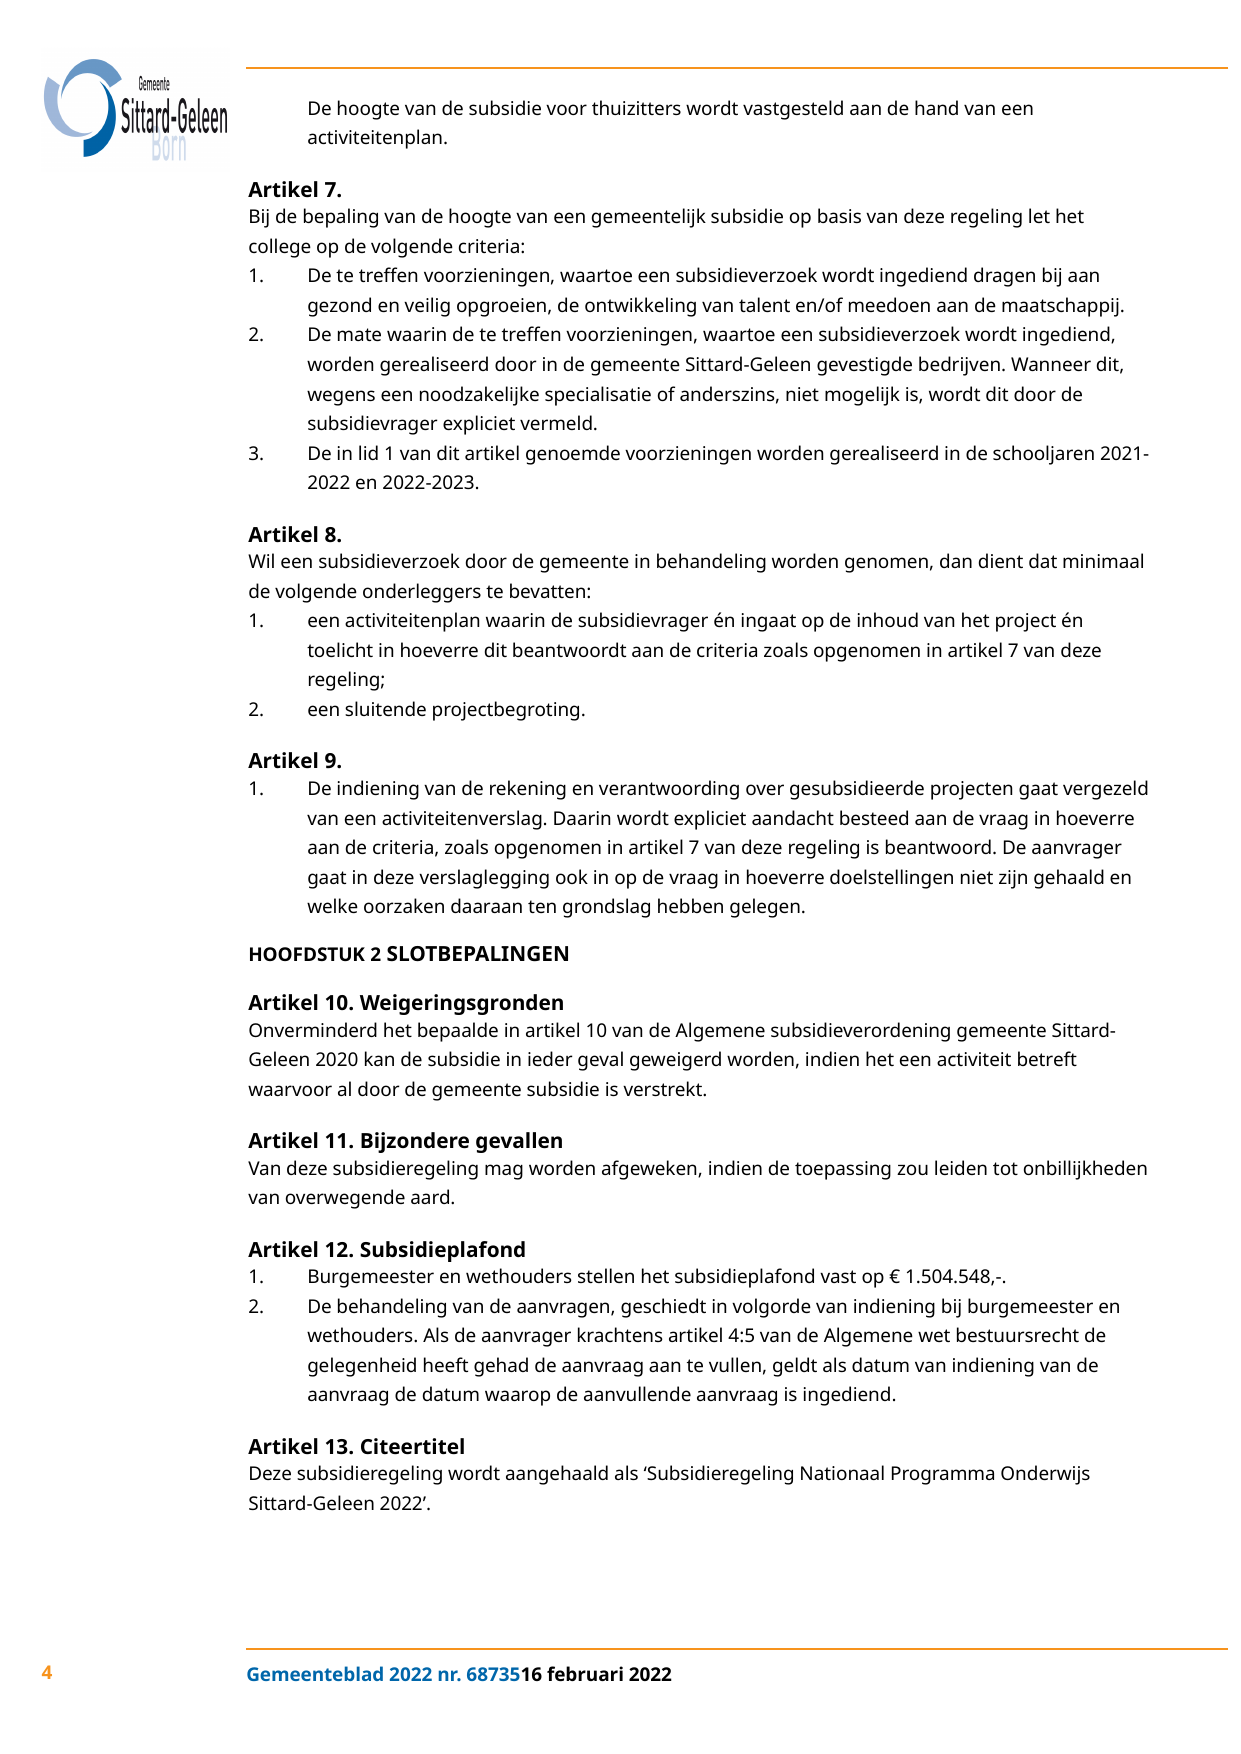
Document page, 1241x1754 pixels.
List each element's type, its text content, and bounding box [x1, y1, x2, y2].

list De in lid 1 van dit artikel genoemde voorzieningen worden gerealiseerd in de schooljaren 2021-2022 en 2022-2023. [248, 440, 1152, 495]
text Onverminderd het bepaalde in artikel 10 van de Algemene subsidieverordening gemeente Sittard-Geleen 2020 kan de subsidie in ieder geval geweigerd worden, indien het een activiteit betreft waarvoor al door de gemeente subsidie is verstrekt. [248, 1017, 1152, 1102]
text Artikel 9. [248, 747, 1152, 775]
text Artikel 7. [248, 175, 1152, 203]
list De te treffen voorzieningen, waartoe een subsidieverzoek wordt ingediend dragen bij aan gezond en veilig opgroeien, de ontwikkeling van talent en/of meedoen aan de maatschappij. [248, 262, 1152, 318]
list een sluitende projectbegroting. [248, 696, 1152, 722]
text HOOFDSTUK 2 SLOTBEPALINGEN [248, 939, 1152, 967]
text Artikel 10. Weigeringsgronden [248, 988, 1152, 1017]
list De hoogte van de subsidie voor thuizitters wordt vastgesteld aan de hand van een activiteitenplan. [248, 95, 1152, 150]
text Wil een subsidieverzoek door de gemeente in behandeling worden genomen, dan dient dat minimaal de volgende onderleggers te bevatten: [248, 548, 1152, 604]
text Artikel 13. Citeertitel [248, 1432, 1152, 1460]
text Van deze subsidieregeling mag worden afgeweken, indien de toepassing zou leiden tot onbillijkheden van overwegende aard. [248, 1155, 1152, 1210]
list Burgemeester en wethouders stellen het subsidieplafond vast op € 1.504.548,-. [248, 1263, 1152, 1289]
text Artikel 8. [248, 520, 1152, 548]
list een activiteitenplan waarin de subsidievrager én ingaat op de inhoud van het project én toelicht in hoeverre dit beantwoordt aan de criteria zoals opgenomen in artikel 7 van deze regeling; [248, 607, 1152, 692]
picture [41, 47, 231, 172]
list De mate waarin de te treffen voorzieningen, waartoe een subsidieverzoek wordt ingediend, worden gerealiseerd door in de gemeente Sittard-Geleen gevestigde bedrijven. Wanneer dit, wegens een noodzakelijke specialisatie of anderszins, niet mogelijk is, wordt dit door de subsidievrager expliciet vermeld. [248, 322, 1152, 436]
text Artikel 12. Subsidieplafond [248, 1235, 1152, 1263]
list De indiening van de rekening en verantwoording over gesubsidieerde projecten gaat vergezeld van een activiteitenverslag. Daarin wordt expliciet aandacht besteed aan de vraag in hoeverre aan de criteria, zoals opgenomen in artikel 7 van deze regeling is beantwoord. De aanvrager gaat in deze verslaglegging ook in op de vraag in hoeverre doelstellingen niet zijn gehaald en welke oorzaken daaraan ten grondslag hebben gelegen. [248, 775, 1152, 919]
text Bij de bepaling van de hoogte van een gemeentelijk subsidie op basis van deze regeling let het college op de volgende criteria: [248, 203, 1152, 258]
list De behandeling van de aanvragen, geschiedt in volgorde van indiening bij burgemeester en wethouders. Als de aanvrager krachtens artikel 4:5 van de Algemene wet bestuursrecht de gelegenheid heeft gehad de aanvraag aan te vullen, geldt als datum van indiening van de aanvraag de datum waarop de aanvullende aanvraag is ingediend. [248, 1293, 1152, 1407]
text Deze subsidieregeling wordt aangehaald als ‘Subsidieregeling Nationaal Programma Onderwijs Sittard-Geleen 2022’. [248, 1460, 1152, 1516]
text Artikel 11. Bijzondere gevallen [248, 1126, 1152, 1155]
